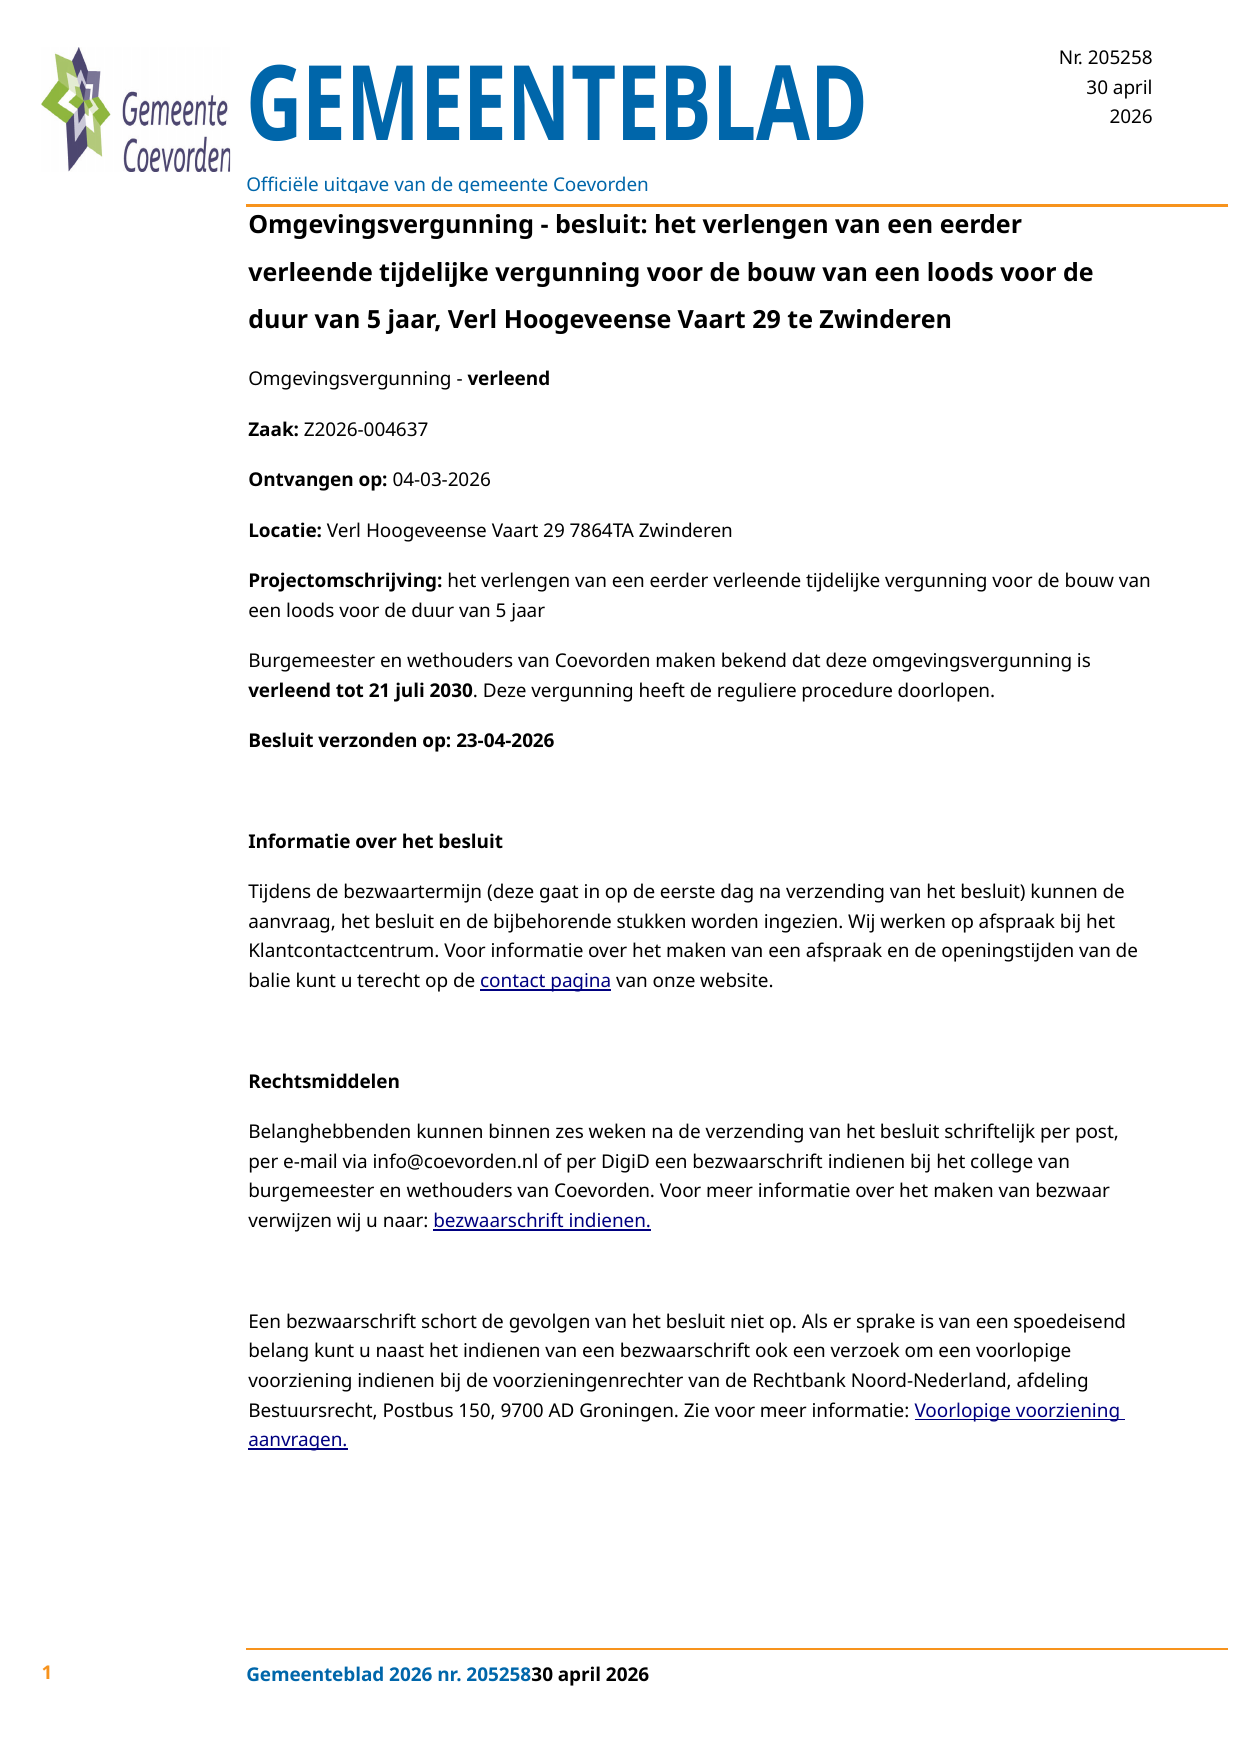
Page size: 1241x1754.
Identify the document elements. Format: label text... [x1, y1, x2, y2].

text Omgevingsvergunning - verleend [248, 366, 1152, 391]
text Locatie: Verl Hoogeveense Vaart 29 7864TA Zwinderen [248, 517, 1152, 542]
text Tijdens de bezwaartermijn (deze gaat in op de eerste dag na verzending van het besluit) kunnen de aanvraag, het besluit en de bijbehorende stukken worden ingezien. Wij werken op afspraak bij het Klantcontactcentrum. Voor informatie over het maken van een afspraak en de openingstijden van de balie kunt u terecht op de contact pagina van onze website. [248, 878, 1152, 993]
text Projectomschrijving: het verlengen van een eerder verleende tijdelijke vergunning voor de bouw van een loods voor de duur van 5 jaar [248, 567, 1152, 622]
text Ontvangen op: 04-03-2026 [248, 466, 1152, 492]
text Burgemeester en wethouders van Coevorden maken bekend dat deze omgevingsvergunning is verleend tot 21 juli 2030. Deze vergunning heeft de reguliere procedure doorlopen. [248, 647, 1152, 702]
text Zaak: Z2026-004637 [248, 416, 1152, 442]
text Rechtsmiddelen [248, 1068, 1152, 1094]
text Informatie over het besluit [248, 828, 1152, 854]
picture [41, 47, 231, 172]
text Een bezwaarschrift schort de gevolgen van het besluit niet op. Als er sprake is van een spoedeisend belang kunt u naast het indienen van een bezwaarschrift ook een verzoek om een voorlopige voorziening indienen bij de voorzieningenrechter van de Rechtbank Noord-Nederland, afdeling Bestuursrecht, Postbus 150, 9700 AD Groningen. Zie voor meer informatie: Voorlopige voorziening aanvragen. [248, 1308, 1152, 1452]
text Besluit verzonden op: 23-04-2026 [248, 727, 1152, 753]
text Belanghebbenden kunnen binnen zes weken na de verzending van het besluit schriftelijk per post, per e-mail via info@coevorden.nl of per DigiD een bezwaarschrift indienen bij het college van burgemeester en wethouders van Coevorden. Voor meer informatie over het maken van bezwaar verwijzen wij u naar: bezwaarschrift indienen. [248, 1118, 1152, 1233]
text Omgevingsvergunning - besluit: het verlengen van een eerder verleende tijdelijke vergunning voor de bouw van een loods voor de duur van 5 jaar, Verl Hoogeveense Vaart 29 te Zwinderen [248, 207, 1152, 336]
